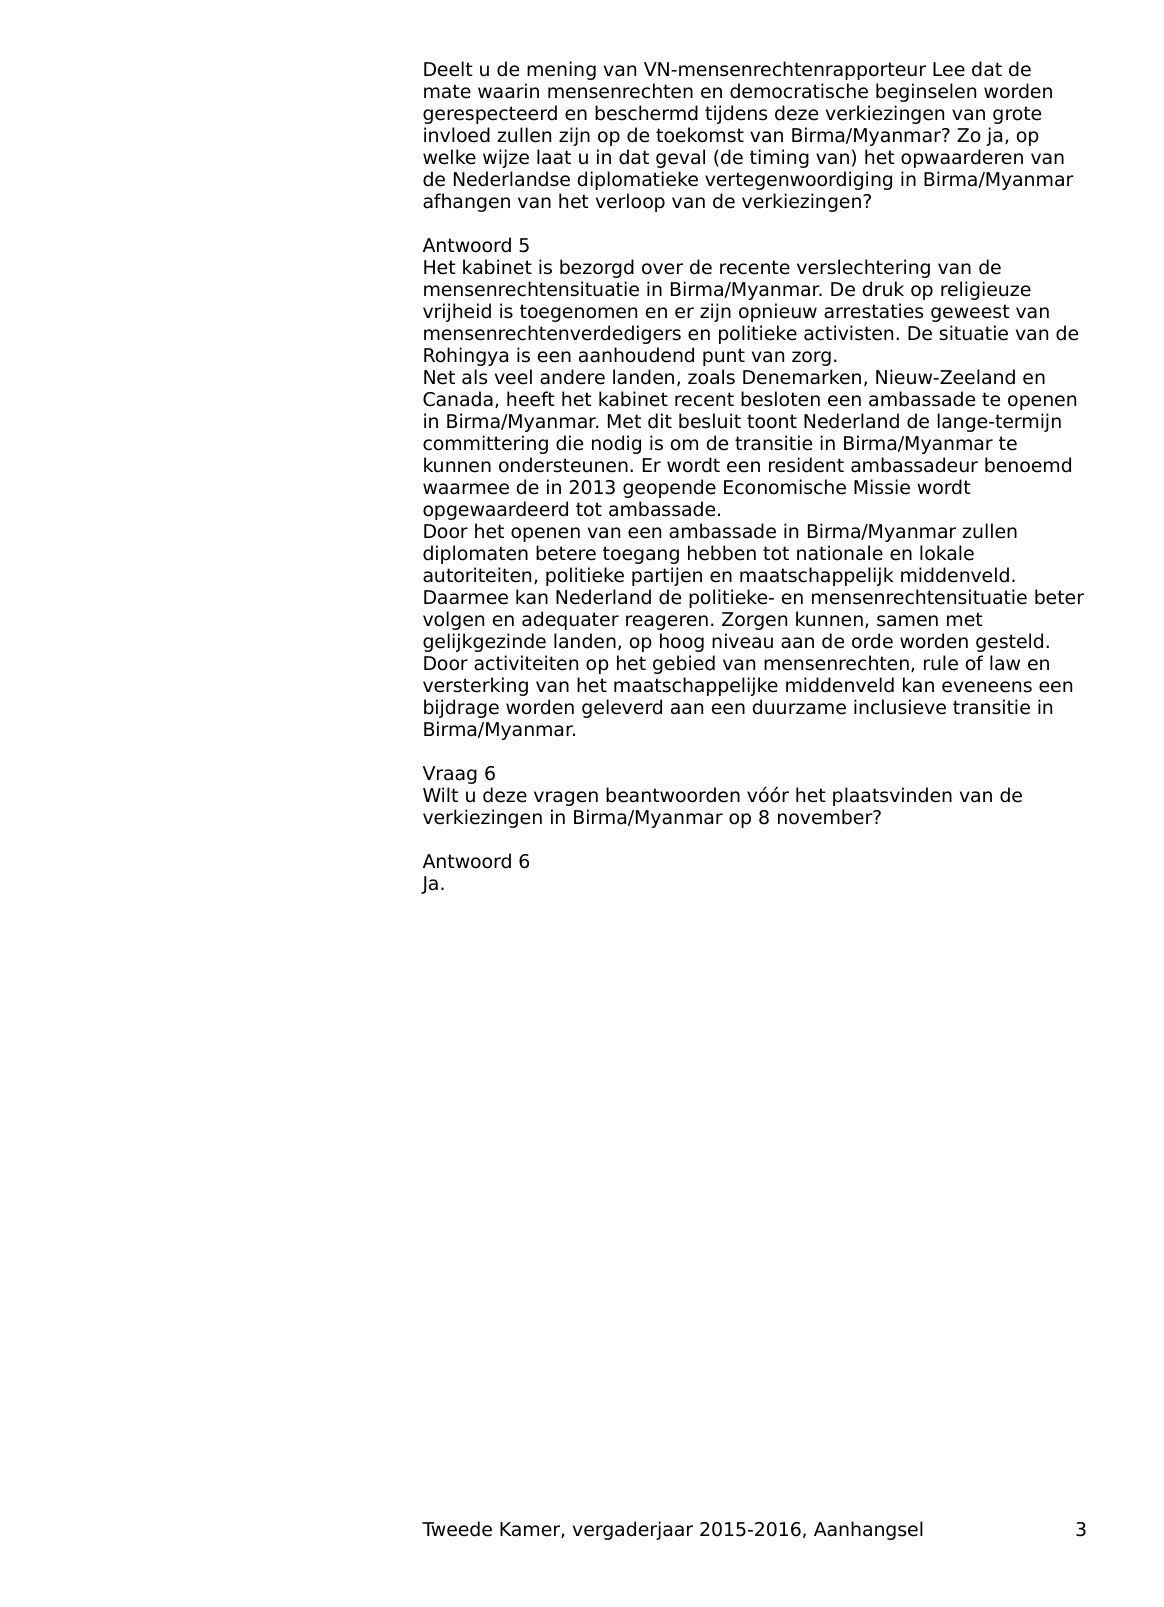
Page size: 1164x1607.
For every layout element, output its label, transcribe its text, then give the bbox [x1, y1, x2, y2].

text Vraag 6 [422, 763, 1087, 785]
text Antwoord 6 [422, 851, 1087, 873]
text Deelt u de mening van VN-mensenrechtenrapporteur Lee dat de mate waarin mensenrechten en democratische beginselen worden gerespecteerd en beschermd tijdens deze verkiezingen van grote invloed zullen zijn op de toekomst van Birma/Myanmar? Zo ja, op welke wijze laat u in dat geval (de timing van) het opwaarderen van de Nederlandse diplomatieke vertegenwoordiging in Birma/Myanmar afhangen van het verloop van de verkiezingen? [422, 59, 1087, 213]
text Net als veel andere landen, zoals Denemarken, Nieuw-Zeeland en Canada, heeft het kabinet recent besloten een ambassade te openen in Birma/Myanmar. Met dit besluit toont Nederland de lange-termijn committering die nodig is om de transitie in Birma/Myanmar te kunnen ondersteunen. Er wordt een resident ambassadeur benoemd waarmee de in 2013 geopende Economische Missie wordt opgewaardeerd tot ambassade. [422, 367, 1087, 521]
text Het kabinet is bezorgd over de recente verslechtering van de mensenrechtensituatie in Birma/Myanmar. De druk op religieuze vrijheid is toegenomen en er zijn opnieuw arrestaties geweest van mensenrechtenverdedigers en politieke activisten. De situatie van de Rohingya is een aanhoudend punt van zorg. [422, 257, 1087, 367]
text Door het openen van een ambassade in Birma/Myanmar zullen diplomaten betere toegang hebben tot nationale en lokale autoriteiten, politieke partijen en maatschappelijk middenveld. Daarmee kan Nederland de politieke- en mensenrechtensituatie beter volgen en adequater reageren. Zorgen kunnen, samen met gelijkgezinde landen, op hoog niveau aan de orde worden gesteld. Door activiteiten op het gebied van mensenrechten, rule of law en versterking van het maatschappelijke middenveld kan eveneens een bijdrage worden geleverd aan een duurzame inclusieve transitie in Birma/Myanmar. [422, 521, 1087, 741]
text Wilt u deze vragen beantwoorden vóór het plaatsvinden van de verkiezingen in Birma/Myanmar op 8 november? [422, 785, 1087, 829]
text Ja. [422, 873, 1087, 895]
text Antwoord 5 [422, 235, 1087, 257]
